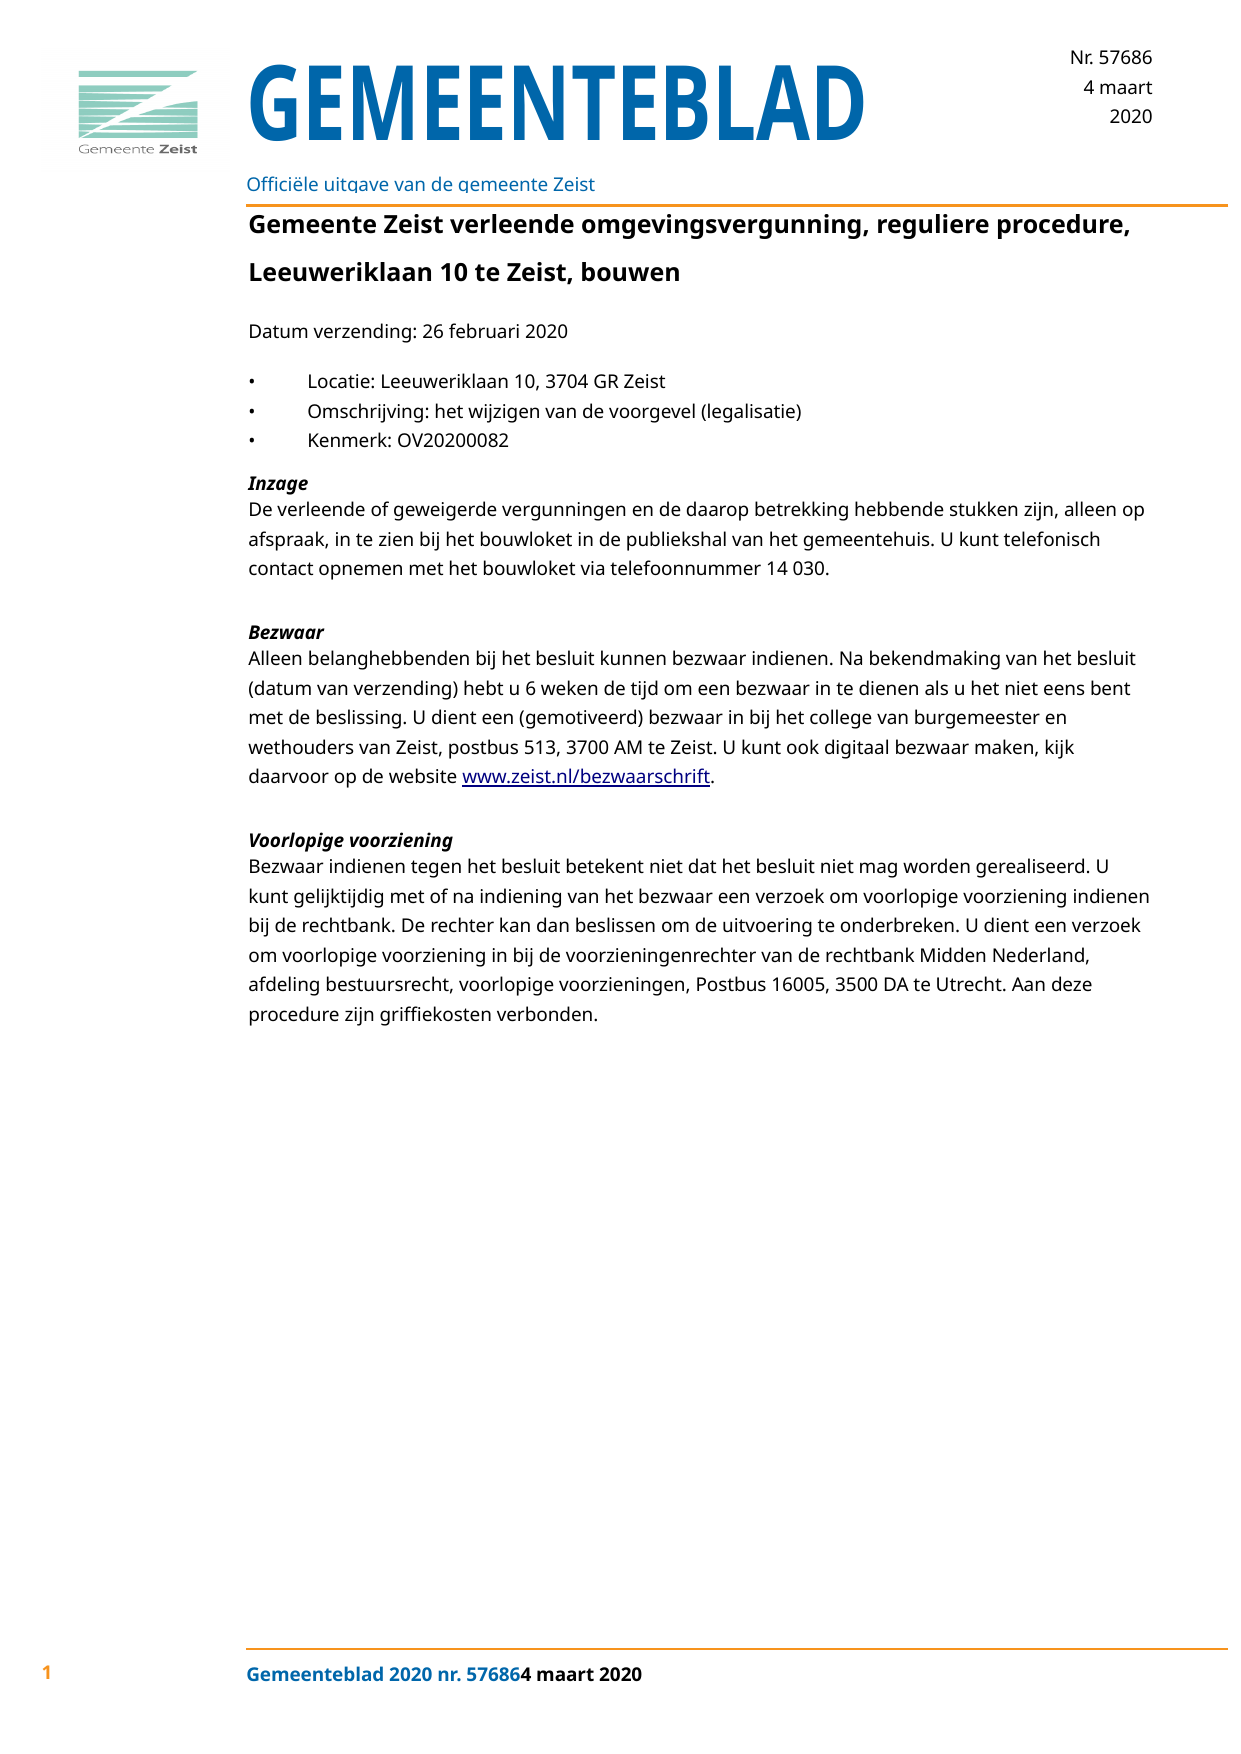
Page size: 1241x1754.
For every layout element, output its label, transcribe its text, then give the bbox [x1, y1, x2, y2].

text Gemeente Zeist verleende omgevingsvergunning, reguliere procedure, Leeuweriklaan 10 te Zeist, bouwen [248, 207, 1152, 288]
picture [41, 47, 231, 172]
text De verleende of geweigerde vergunningen en de daarop betrekking hebbende stukken zijn, alleen op afspraak, in te zien bij het bouwloket in de publiekshal van het gemeentehuis. U kunt telefonisch contact opnemen met het bouwloket via telefoonnummer 14 030. [248, 496, 1152, 581]
text Inzage [248, 471, 1152, 496]
list Omschrijving: het wijzigen van de voorgevel (legalisatie) [248, 398, 1152, 424]
list Kenmerk: OV20200082 [248, 427, 1152, 453]
list Locatie: Leeuweriklaan 10, 3704 GR Zeist [248, 368, 1152, 394]
text Voorlopige voorziening [248, 827, 1152, 853]
text Datum verzending: 26 februari 2020 [248, 318, 1152, 344]
text Alleen belanghebbenden bij het besluit kunnen bezwaar indienen. Na bekendmaking van het besluit (datum van verzending) hebt u 6 weken de tijd om een bezwaar in te dienen als u het niet eens bent met de beslissing. U dient een (gemotiveerd) bezwaar in bij het college van burgemeester en wethouders van Zeist, postbus 513, 3700 AM te Zeist. U kunt ook digitaal bezwaar maken, kijk daarvoor op de website www.zeist.nl/bezwaarschrift. [248, 645, 1152, 789]
text Bezwaar indienen tegen het besluit betekent niet dat het besluit niet mag worden gerealiseerd. U kunt gelijktijdig met of na indiening van het bezwaar een verzoek om voorlopige voorziening indienen bij de rechtbank. De rechter kan dan beslissen om de uitvoering te onderbreken. U dient een verzoek om voorlopige voorziening in bij de voorzieningenrechter van de rechtbank Midden Nederland, afdeling bestuursrecht, voorlopige voorzieningen, Postbus 16005, 3500 DA te Utrecht. Aan deze procedure zijn griffiekosten verbonden. [248, 853, 1152, 1027]
text Bezwaar [248, 619, 1152, 645]
